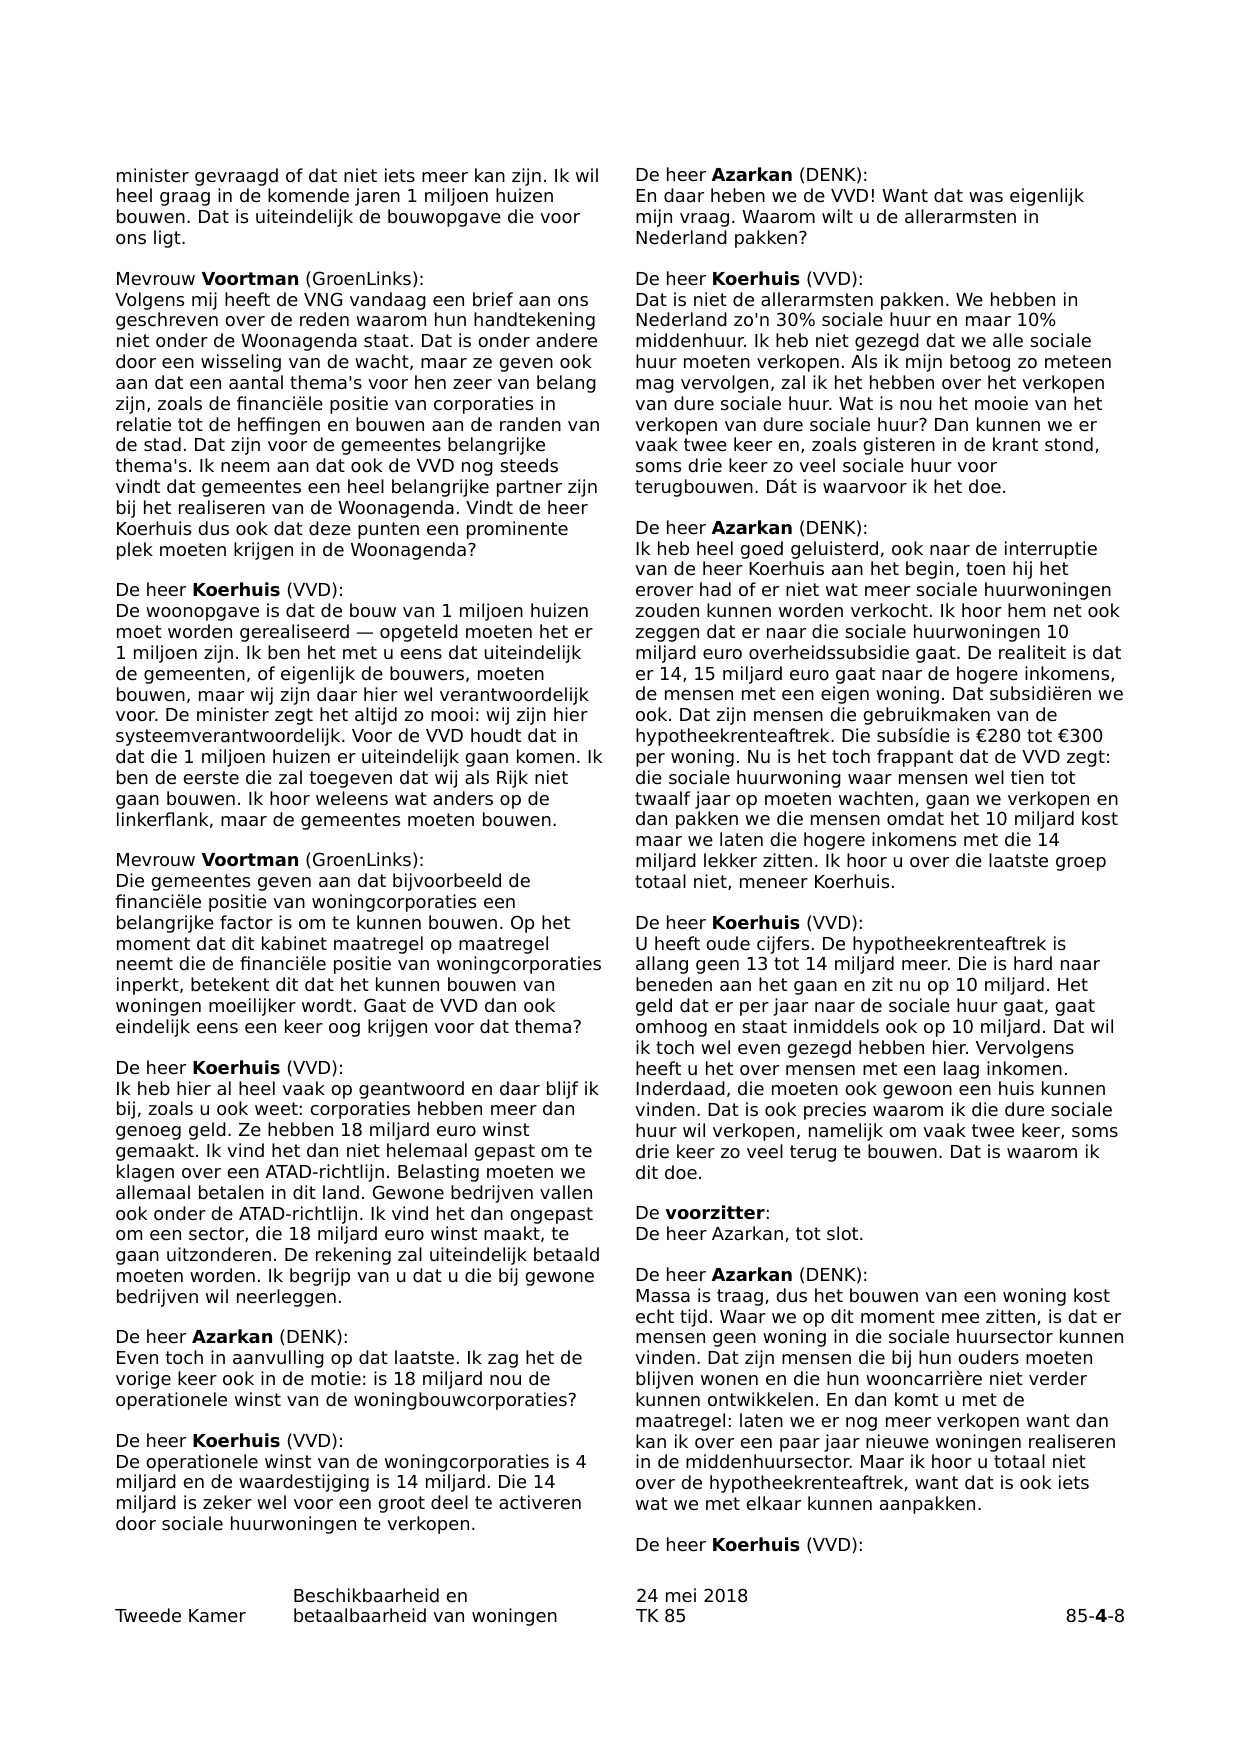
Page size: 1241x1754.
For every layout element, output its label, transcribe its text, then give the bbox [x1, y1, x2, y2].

text Dat is niet de allerarmsten pakken. We hebben in Nederland zo'n 30% sociale huur en maar 10% middenhuur. Ik heb niet gezegd dat we alle sociale huur moeten verkopen. Als ik mijn betoog zo meteen mag vervolgen, zal ik het hebben over het verkopen van dure sociale huur. Wat is nou het mooie van het verkopen van dure sociale huur? Dan kunnen we er vaak twee keer en, zoals gisteren in de krant stond, soms drie keer zo veel sociale huur voor terugbouwen. Dát is waarvoor ik het doe. [635, 289, 1125, 498]
text Ik heb hier al heel vaak op geantwoord en daar blijf ik bij, zoals u ook weet: corporaties hebben meer dan genoeg geld. Ze hebben 18 miljard euro winst gemaakt. Ik vind het dan niet helemaal gepast om te klagen over een ATAD-richtlijn. Belasting moeten we allemaal betalen in dit land. Gewone bedrijven vallen ook onder de ATAD-richtlijn. Ik vind het dan ongepast om een sector, die 18 miljard euro winst maakt, te gaan uitzonderen. De rekening zal uiteindelijk betaald moeten worden. Ik begrijp van u dat u die bij gewone bedrijven wil neerleggen. [115, 1078, 605, 1307]
text Die gemeentes geven aan dat bijvoorbeeld de financiële positie van woningcorporaties een belangrijke factor is om te kunnen bouwen. Op het moment dat dit kabinet maatregel op maatregel neemt die de financiële positie van woningcorporaties inperkt, betekent dit dat het kunnen bouwen van woningen moeilijker wordt. Gaat de VVD dan ook eindelijk eens een keer oog krijgen voor dat thema? [115, 871, 605, 1037]
text Mevrouw Voortman (GroenLinks): [115, 269, 605, 289]
text De heer Koerhuis (VVD): [635, 912, 1125, 933]
text Ik heb heel goed geluisterd, ook naar de interruptie van de heer Koerhuis aan het begin, toen hij het erover had of er niet wat meer sociale huurwoningen zouden kunnen worden verkocht. Ik hoor hem net ook zeggen dat er naar die sociale huurwoningen 10 miljard euro overheidssubsidie gaat. De realiteit is dat er 14, 15 miljard euro gaat naar de hogere inkomens, de mensen met een eigen woning. Dat subsidiëren we ook. Dat zijn mensen die gebruikmaken van de hypotheekrenteaftrek. Die subsídie is €280 tot €300 per woning. Nu is het toch frappant dat de VVD zegt: die sociale huurwoning waar mensen wel tien tot twaalf jaar op moeten wachten, gaan we verkopen en dan pakken we die mensen omdat het 10 miljard kost maar we laten die hogere inkomens met die 14 miljard lekker zitten. Ik hoor u over die laatste groep totaal niet, meneer Koerhuis. [635, 538, 1125, 892]
text De heer Azarkan (DENK): [115, 1327, 605, 1348]
text De heer Koerhuis (VVD): [635, 1535, 1125, 1555]
text De woonopgave is dat de bouw van 1 miljoen huizen moet worden gerealiseerd — opgeteld moeten het er 1 miljoen zijn. Ik ben het met u eens dat uiteindelijk de gemeenten, of eigenlijk de bouwers, moeten bouwen, maar wij zijn daar hier wel verantwoordelijk voor. De minister zegt het altijd zo mooi: wij zijn hier systeemverantwoordelijk. Voor de VVD houdt dat in dat die 1 miljoen huizen er uiteindelijk gaan komen. Ik ben de eerste die zal toegeven dat wij als Rijk niet gaan bouwen. Ik hoor weleens wat anders op de linkerflank, maar de gemeentes moeten bouwen. [115, 601, 605, 830]
text Massa is traag, dus het bouwen van een woning kost echt tijd. Waar we op dit moment mee zitten, is dat er mensen geen woning in die sociale huursector kunnen vinden. Dat zijn mensen die bij hun ouders moeten blijven wonen en die hun wooncarrière niet verder kunnen ontwikkelen. En dan komt u met de maatregel: laten we er nog meer verkopen want dan kan ik over een paar jaar nieuwe woningen realiseren in de middenhuursector. Maar ik hoor u totaal niet over de hypotheekrenteaftrek, want dat is ook iets wat we met elkaar kunnen aanpakken. [635, 1286, 1125, 1515]
text De heer Azarkan (DENK): [635, 1265, 1125, 1286]
text De heer Koerhuis (VVD): [635, 268, 1125, 289]
text De heer Koerhuis (VVD): [115, 1431, 605, 1451]
text Even toch in aanvulling op dat laatste. Ik zag het de vorige keer ook in de motie: is 18 miljard nou de operationele winst van de woningbouwcorporaties? [115, 1348, 605, 1411]
text U heeft oude cijfers. De hypotheekrenteaftrek is allang geen 13 tot 14 miljard meer. Die is hard naar beneden aan het gaan en zit nu op 10 miljard. Het geld dat er per jaar naar de sociale huur gaat, gaat omhoog en staat inmiddels ook op 10 miljard. Dat wil ik toch wel even gezegd hebben hier. Vervolgens heeft u het over mensen met een laag inkomen. Inderdaad, die moeten ook gewoon een huis kunnen vinden. Dat is ook precies waarom ik die dure sociale huur wil verkopen, namelijk om vaak twee keer, soms drie keer zo veel terug te bouwen. Dat is waarom ik dit doe. [635, 933, 1125, 1183]
text De operationele winst van de woningcorporaties is 4 miljard en de waardestijging is 14 miljard. Die 14 miljard is zeker wel voor een groot deel te activeren door sociale huurwoningen te verkopen. [115, 1451, 605, 1535]
text Volgens mij heeft de VNG vandaag een brief aan ons geschreven over de reden waarom hun handtekening niet onder de Woonagenda staat. Dat is onder andere door een wisseling van de wacht, maar ze geven ook aan dat een aantal thema's voor hen zeer van belang zijn, zoals de financiële positie van corporaties in relatie tot de heffingen en bouwen aan de randen van de stad. Dat zijn voor de gemeentes belangrijke thema's. Ik neem aan dat ook de VVD nog steeds vindt dat gemeentes een heel belangrijke partner zijn bij het realiseren van de Woonagenda. Vindt de heer Koerhuis dus ook dat deze punten een prominente plek moeten krijgen in de Woonagenda? [115, 289, 605, 560]
text minister gevraagd of dat niet iets meer kan zijn. Ik wil heel graag in de komende jaren 1 miljoen huizen bouwen. Dat is uiteindelijk de bouwopgave die voor ons ligt. [115, 165, 605, 249]
text De voorzitter: [635, 1203, 1125, 1224]
text De heer Koerhuis (VVD): [115, 580, 605, 601]
text De heer Azarkan (DENK): [635, 518, 1125, 538]
text De heer Azarkan, tot slot. [635, 1224, 1125, 1245]
text De heer Azarkan (DENK): [635, 165, 1125, 186]
text Mevrouw Voortman (GroenLinks): [115, 850, 605, 871]
text En daar heben we de VVD! Want dat was eigenlijk mijn vraag. Waarom wilt u de allerarmsten in Nederland pakken? [635, 186, 1125, 248]
text De heer Koerhuis (VVD): [115, 1057, 605, 1078]
